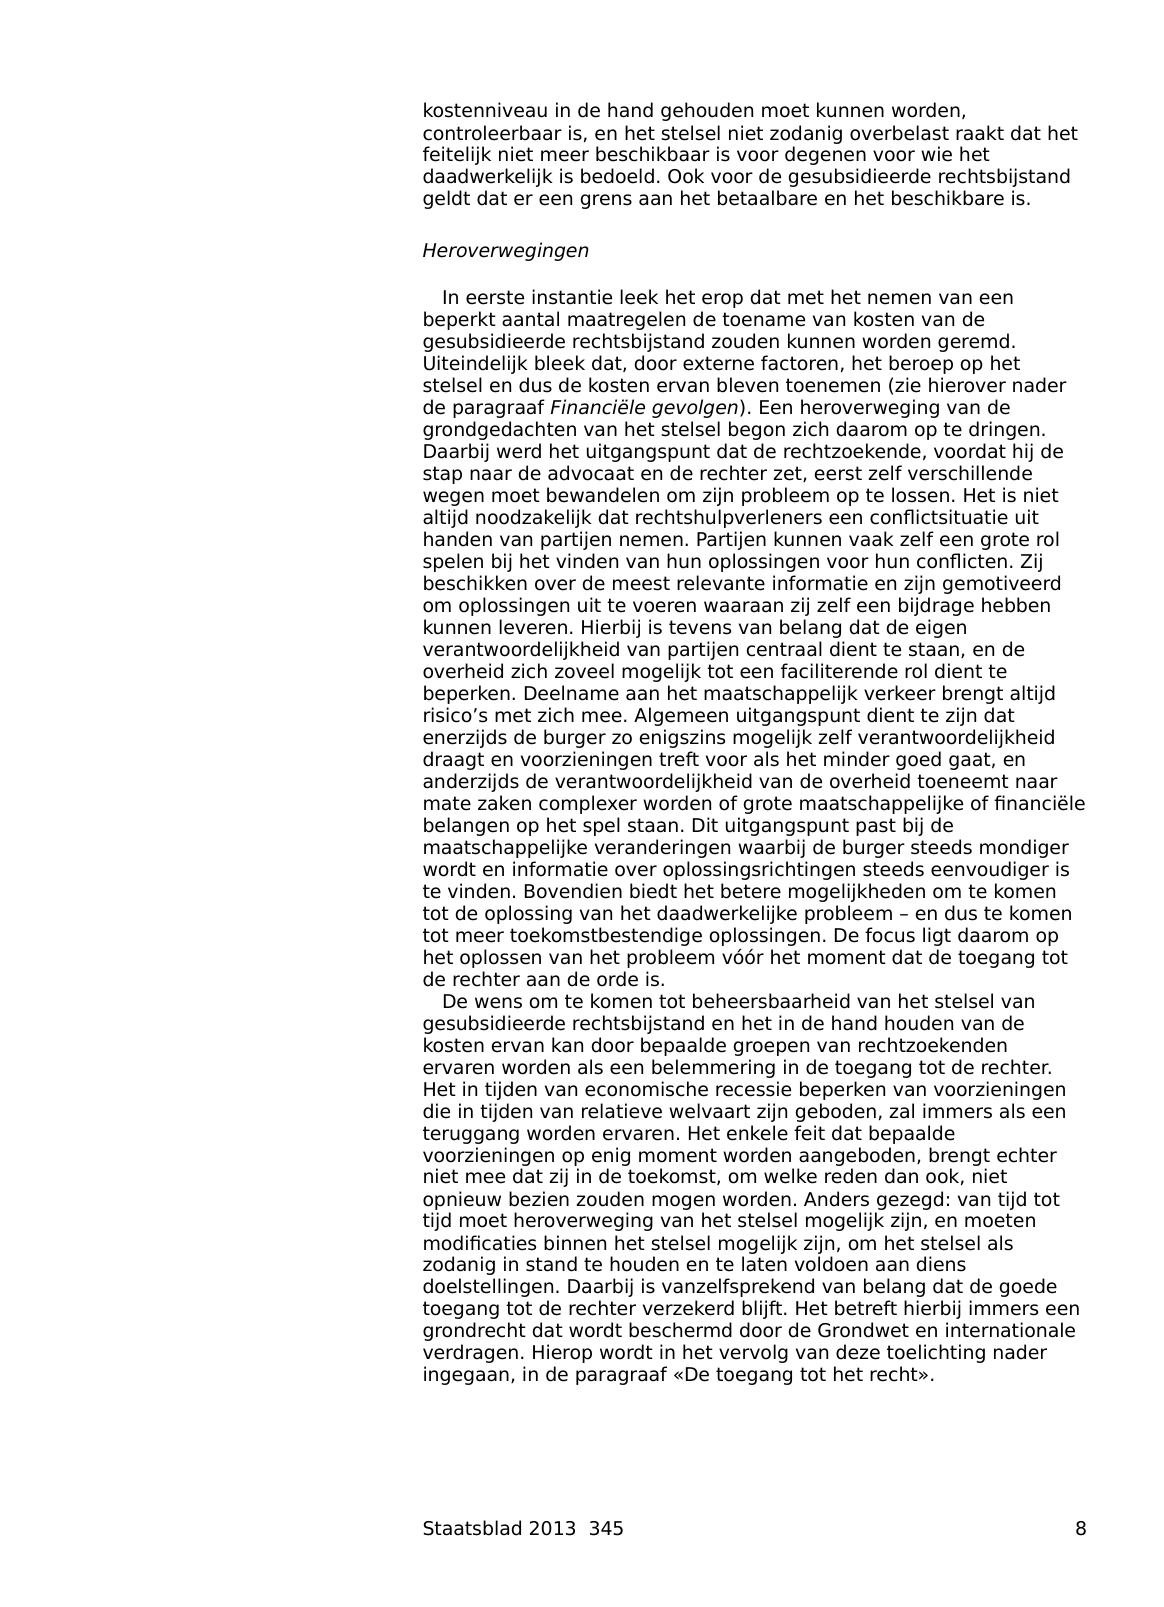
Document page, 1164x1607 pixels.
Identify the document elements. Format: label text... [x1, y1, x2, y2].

text In eerste instantie leek het erop dat met het nemen van een beperkt aantal maatregelen de toename van kosten van de gesubsidieerde rechtsbijstand zouden kunnen worden geremd. Uiteindelijk bleek dat, door externe factoren, het beroep op het stelsel en dus de kosten ervan bleven toenemen (zie hierover nader de paragraaf Financiële gevolgen). Een heroverweging van de grondgedachten van het stelsel begon zich daarom op te dringen. Daarbij werd het uitgangspunt dat de rechtzoekende, voordat hij de stap naar de advocaat en de rechter zet, eerst zelf verschillende wegen moet bewandelen om zijn probleem op te lossen. Het is niet altijd noodzakelijk dat rechtshulpverleners een conflictsituatie uit handen van partijen nemen. Partijen kunnen vaak zelf een grote rol spelen bij het vinden van hun oplossingen voor hun conflicten. Zij beschikken over de meest relevante informatie en zijn gemotiveerd om oplossingen uit te voeren waaraan zij zelf een bijdrage hebben kunnen leveren. Hierbij is tevens van belang dat de eigen verantwoordelijkheid van partijen centraal dient te staan, en de overheid zich zoveel mogelijk tot een faciliterende rol dient te beperken. Deelname aan het maatschappelijk verkeer brengt altijd risico’s met zich mee. Algemeen uitgangspunt dient te zijn dat enerzijds de burger zo enigszins mogelijk zelf verantwoordelijkheid draagt en voorzieningen treft voor als het minder goed gaat, en anderzijds de verantwoordelijkheid van de overheid toeneemt naar mate zaken complexer worden of grote maatschappelijke of financiële belangen op het spel staan. Dit uitgangspunt past bij de maatschappelijke veranderingen waarbij de burger steeds mondiger wordt en informatie over oplossingsrichtingen steeds eenvoudiger is te vinden. Bovendien biedt het betere mogelijkheden om te komen tot de oplossing van het daadwerkelijke probleem – en dus te komen tot meer toekomstbestendige oplossingen. De focus ligt daarom op het oplossen van het probleem vóór het moment dat de toegang tot de rechter aan de orde is. [422, 287, 1087, 991]
subtitle Heroverwegingen [422, 240, 1087, 262]
text De wens om te komen tot beheersbaarheid van het stelsel van gesubsidieerde rechtsbijstand en het in de hand houden van de kosten ervan kan door bepaalde groepen van rechtzoekenden ervaren worden als een belemmering in de toegang tot de rechter. Het in tijden van economische recessie beperken van voorzieningen die in tijden van relatieve welvaart zijn geboden, zal immers als een teruggang worden ervaren. Het enkele feit dat bepaalde voorzieningen op enig moment worden aangeboden, brengt echter niet mee dat zij in de toekomst, om welke reden dan ook, niet opnieuw bezien zouden mogen worden. Anders gezegd: van tijd tot tijd moet heroverweging van het stelsel mogelijk zijn, en moeten modificaties binnen het stelsel mogelijk zijn, om het stelsel als zodanig in stand te houden en te laten voldoen aan diens doelstellingen. Daarbij is vanzelfsprekend van belang dat de goede toegang tot de rechter verzekerd blijft. Het betreft hierbij immers een grondrecht dat wordt beschermd door de Grondwet en internationale verdragen. Hierop wordt in het vervolg van deze toelichting nader ingegaan, in de paragraaf «De toegang tot het recht». [422, 991, 1087, 1386]
text kostenniveau in de hand gehouden moet kunnen worden, controleerbaar is, en het stelsel niet zodanig overbelast raakt dat het feitelijk niet meer beschikbaar is voor degenen voor wie het daadwerkelijk is bedoeld. Ook voor de gesubsidieerde rechtsbijstand geldt dat er een grens aan het betaalbare en het beschikbare is. [422, 100, 1087, 210]
